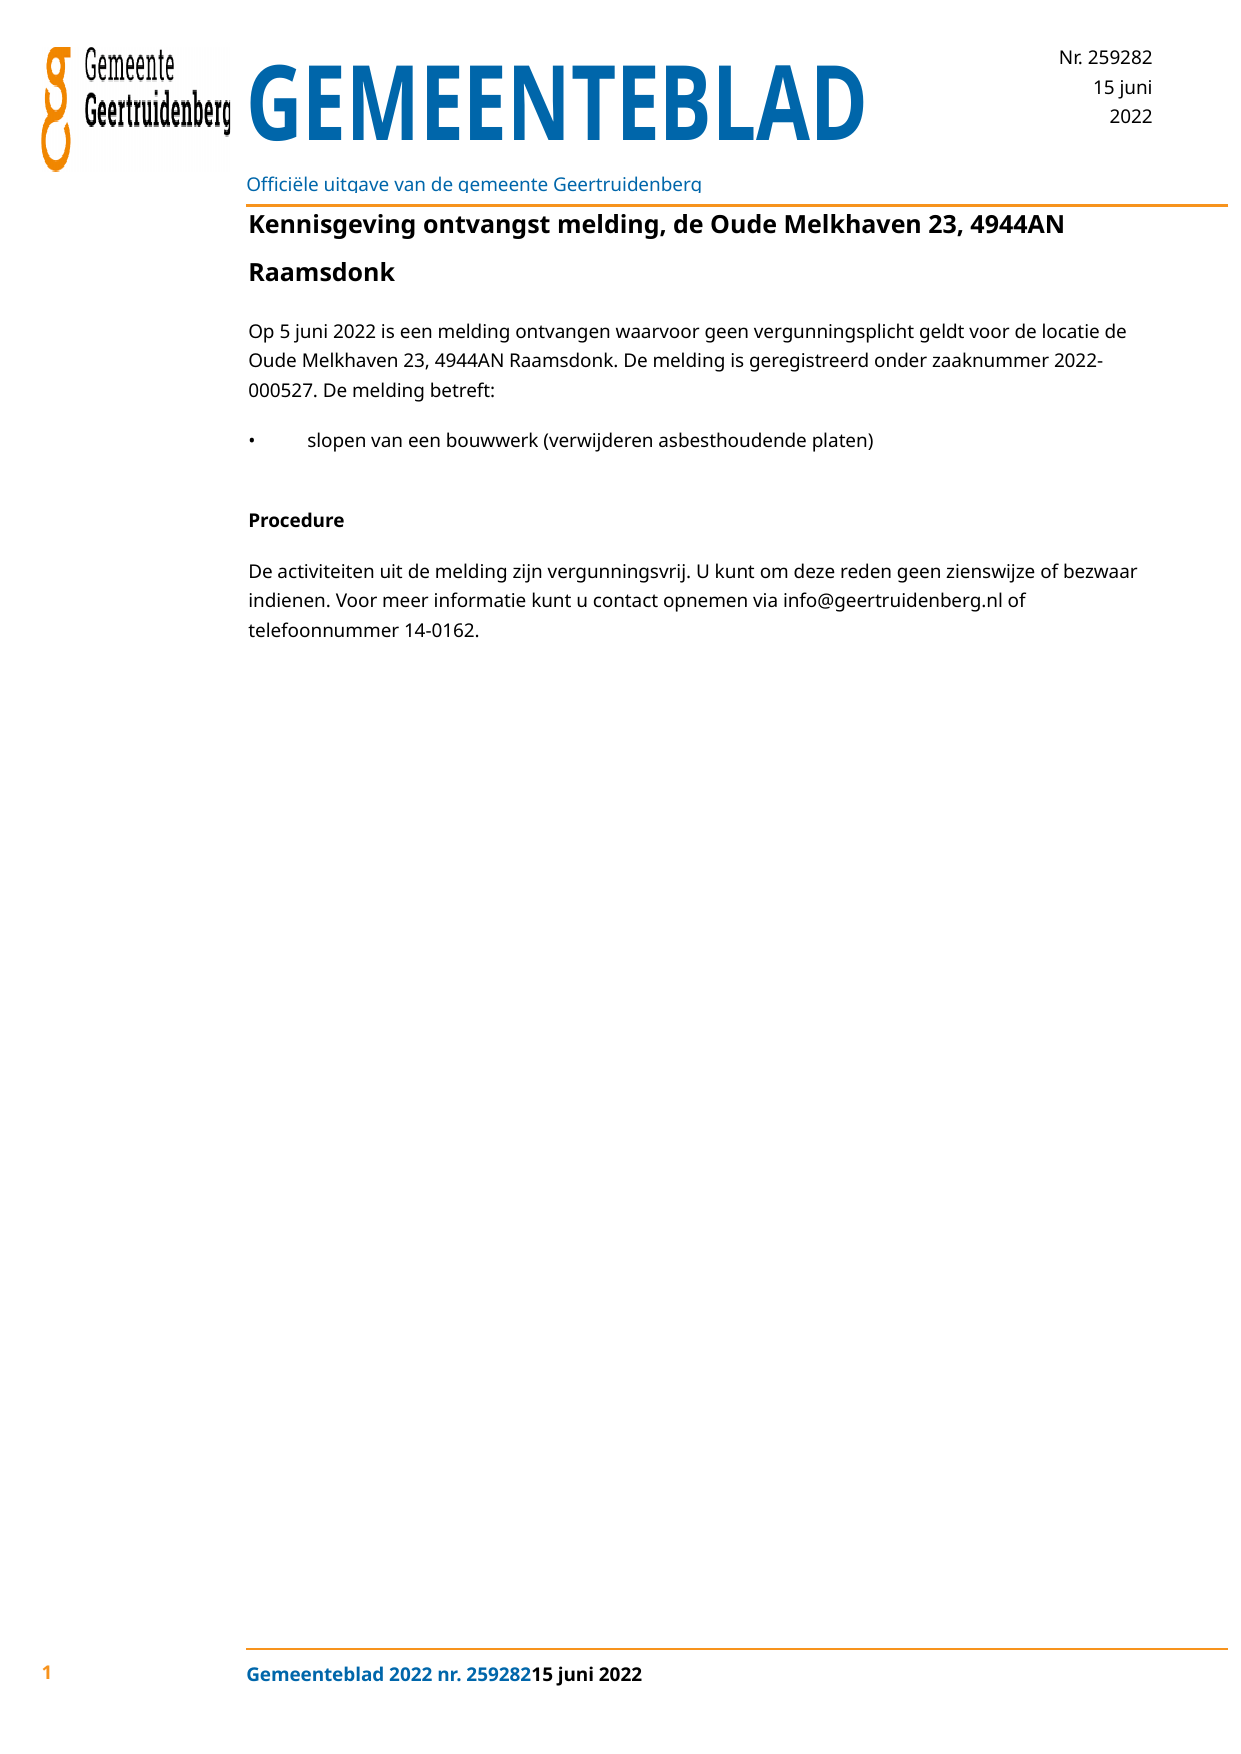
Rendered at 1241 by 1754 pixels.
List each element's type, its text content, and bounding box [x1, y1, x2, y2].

text De activiteiten uit de melding zijn vergunningsvrij. U kunt om deze reden geen zienswijze of bezwaar indienen. Voor meer informatie kunt u contact opnemen via info@geertruidenberg.nl of telefoonnummer 14-0162. [248, 558, 1152, 643]
list slopen van een bouwwerk (verwijderen asbesthoudende platen) [248, 427, 1152, 453]
text Procedure [248, 507, 1152, 533]
picture [41, 47, 231, 172]
text Kennisgeving ontvangst melding, de Oude Melkhaven 23, 4944AN Raamsdonk [248, 207, 1152, 288]
text Op 5 juni 2022 is een melding ontvangen waarvoor geen vergunningsplicht geldt voor de locatie de Oude Melkhaven 23, 4944AN Raamsdonk. De melding is geregistreerd onder zaaknummer 2022-000527. De melding betreft: [248, 318, 1152, 403]
